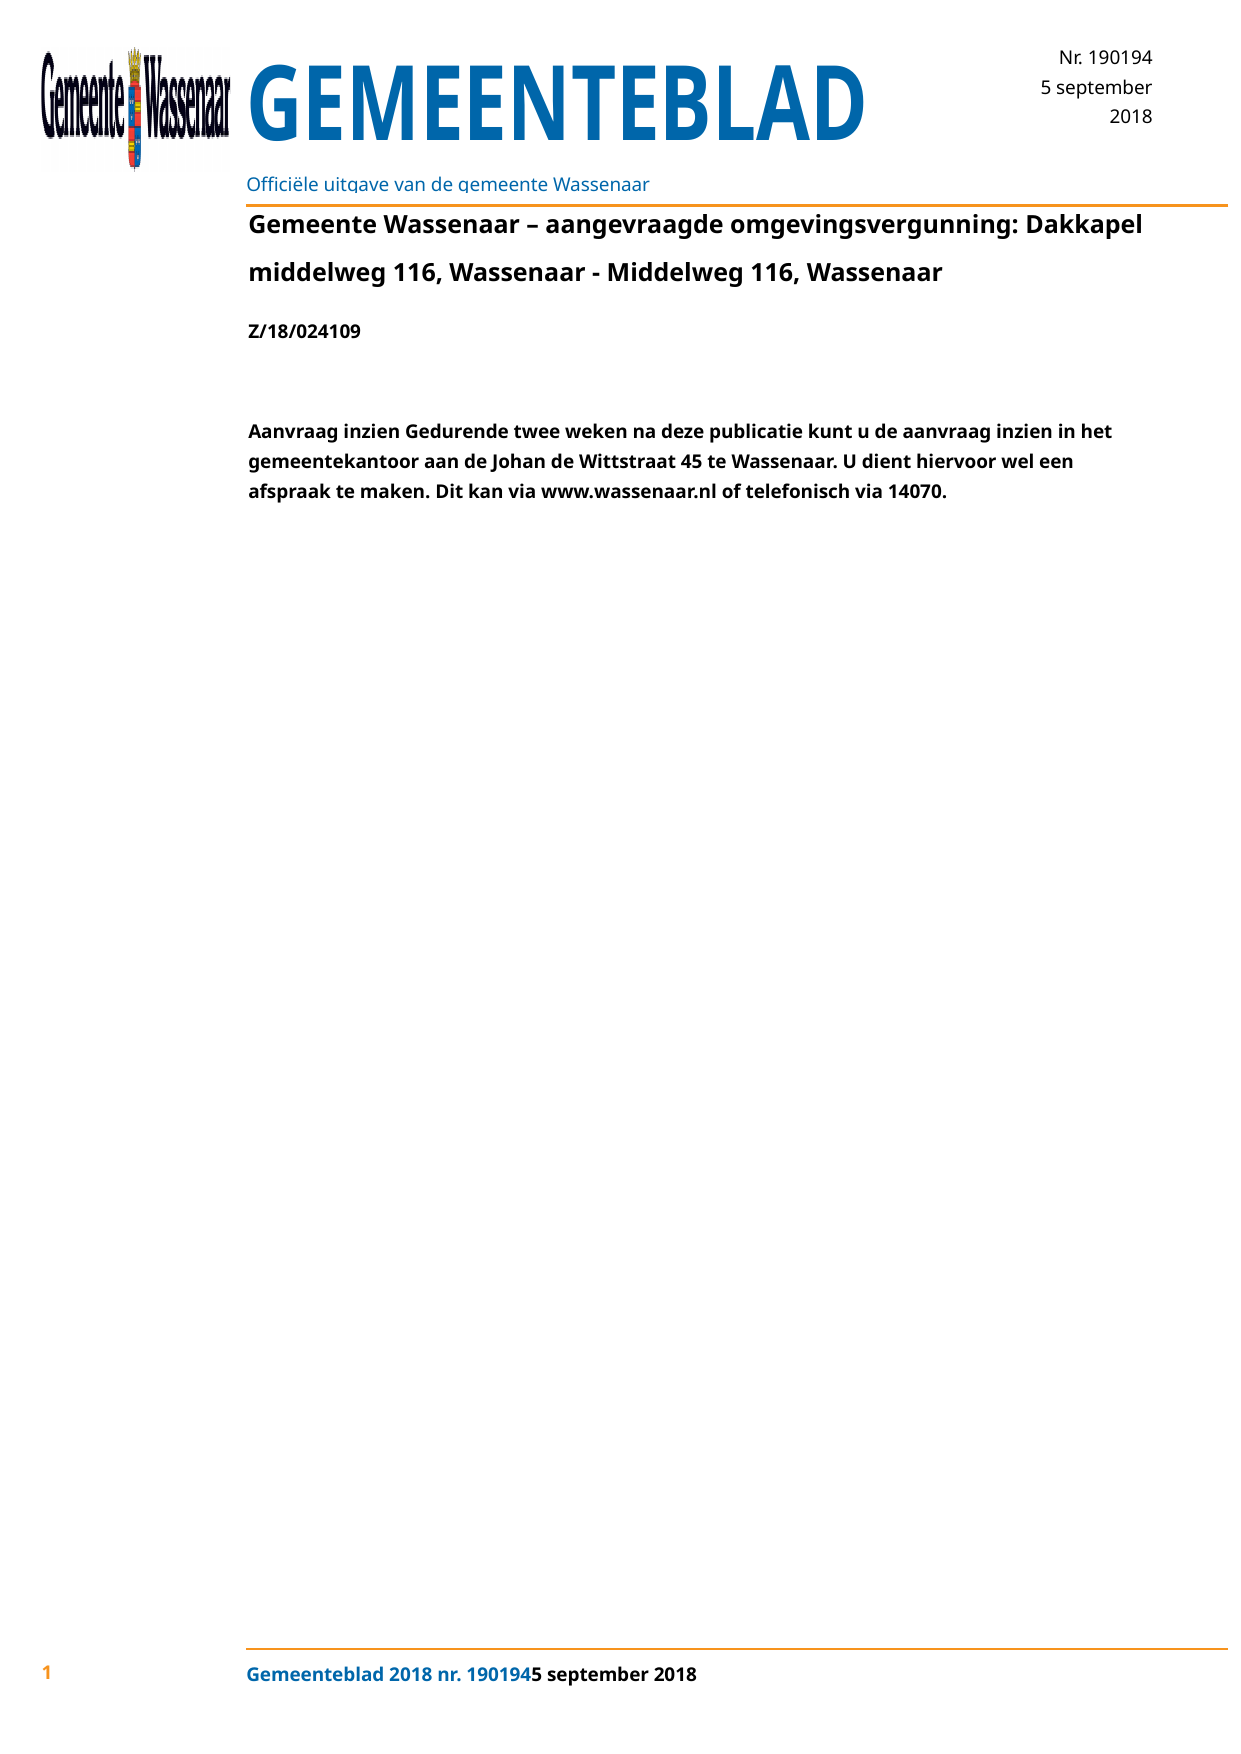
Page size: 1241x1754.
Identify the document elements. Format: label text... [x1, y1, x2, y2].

picture [41, 47, 231, 172]
text Gemeente Wassenaar – aangevraagde omgevingsvergunning: Dakkapel middelweg 116, Wassenaar - Middelweg 116, Wassenaar [248, 207, 1152, 288]
text Z/18/024109 [248, 318, 1152, 344]
text Aanvraag inzien Gedurende twee weken na deze publicatie kunt u de aanvraag inzien in het gemeentekantoor aan de Johan de Wittstraat 45 te Wassenaar. U dient hiervoor wel een afspraak te maken. Dit kan via www.wassenaar.nl of telefonisch via 14070. [248, 419, 1152, 504]
